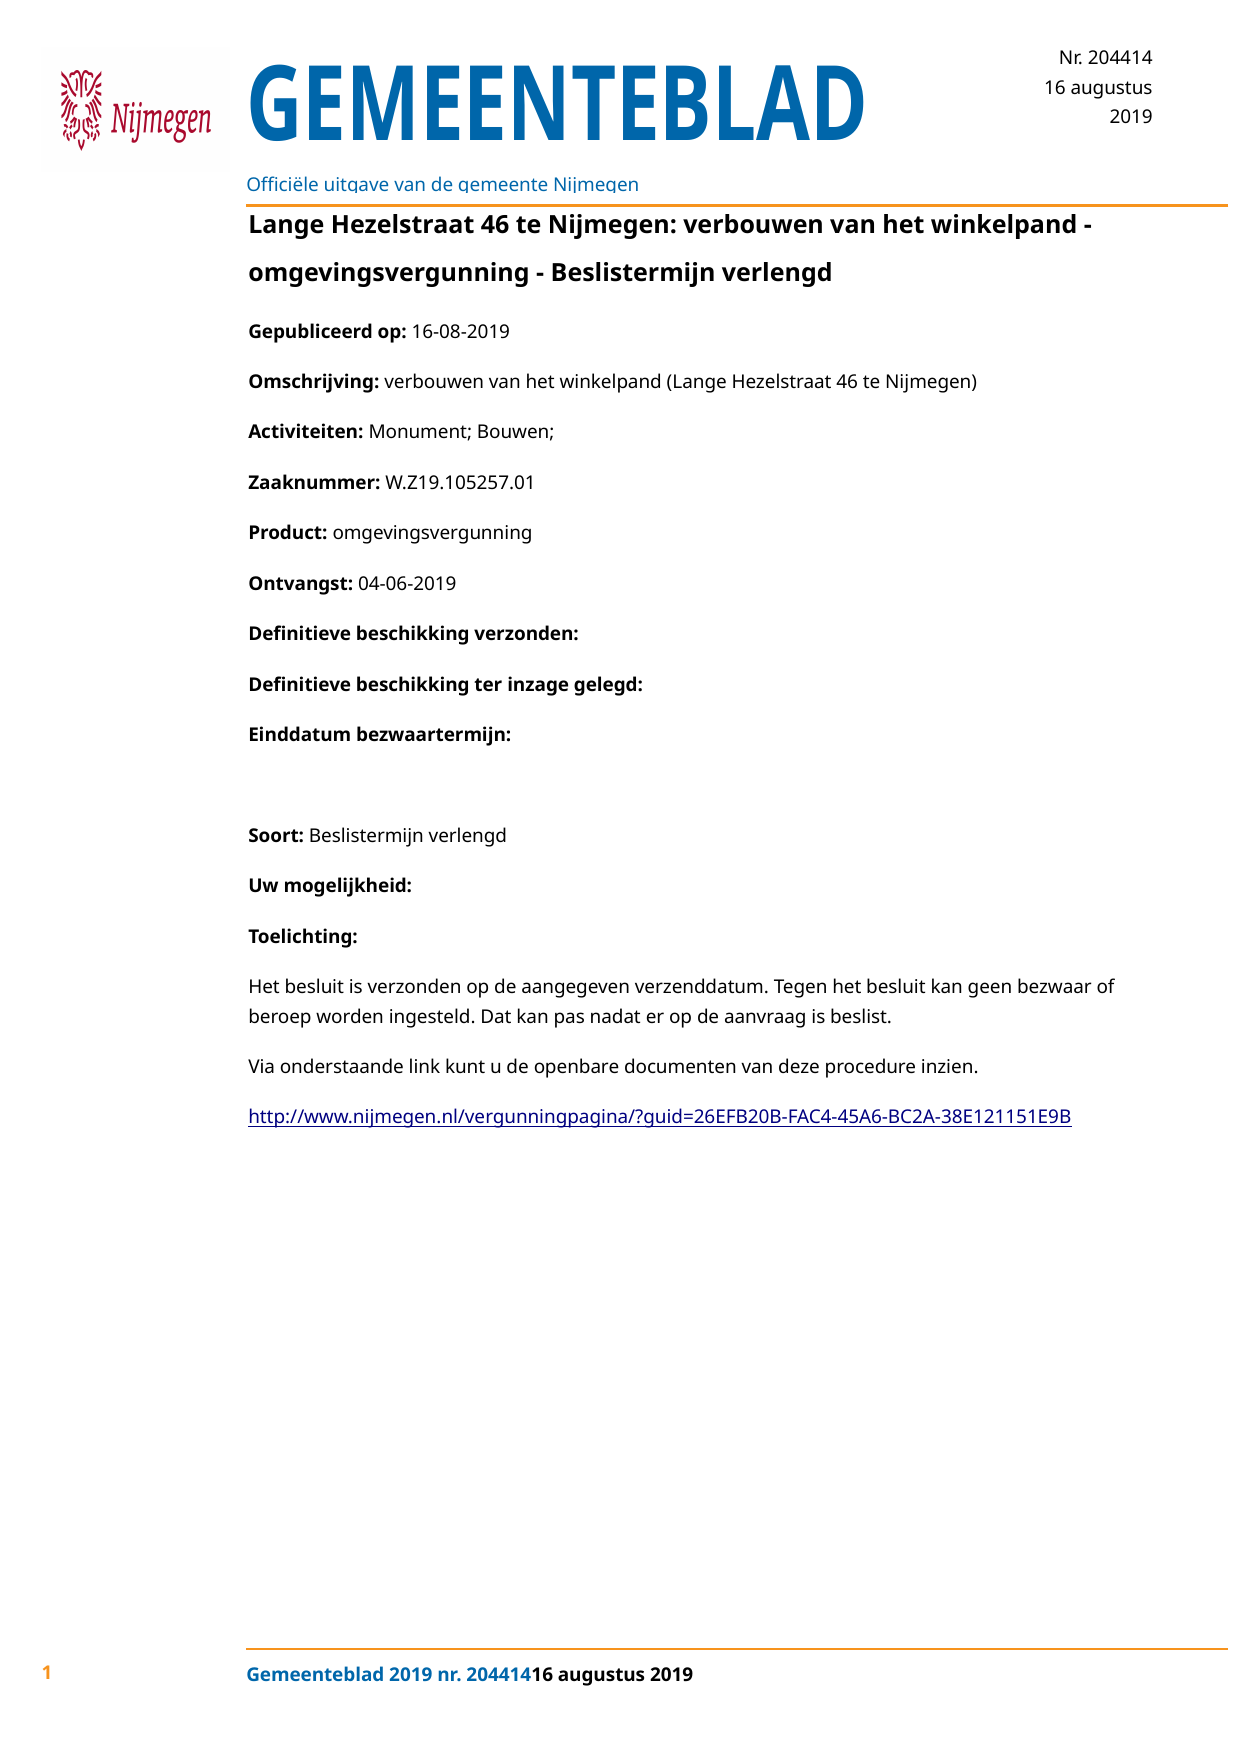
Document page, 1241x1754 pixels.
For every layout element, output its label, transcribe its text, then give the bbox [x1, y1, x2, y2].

text Ontvangst: 04-06-2019 [248, 570, 1152, 596]
picture [41, 47, 231, 172]
text Product: omgevingsvergunning [248, 519, 1152, 545]
text Einddatum bezwaartermijn: [248, 721, 1152, 747]
text Activiteiten: Monument; Bouwen; [248, 419, 1152, 444]
text Het besluit is verzonden op de aangegeven verzenddatum. Tegen het besluit kan geen bezwaar of beroep worden ingesteld. Dat kan pas nadat er op de aanvraag is beslist. [248, 973, 1152, 1029]
text http://www.nijmegen.nl/vergunningpagina/?guid=26EFB20B-FAC4-45A6-BC2A-38E121151E9B [248, 1104, 1152, 1129]
text Zaaknummer: W.Z19.105257.01 [248, 469, 1152, 495]
text Soort: Beslistermijn verlengd [248, 822, 1152, 848]
text Definitieve beschikking ter inzage gelegd: [248, 671, 1152, 697]
text Omschrijving: verbouwen van het winkelpand (Lange Hezelstraat 46 te Nijmegen) [248, 368, 1152, 394]
text Uw mogelijkheid: [248, 872, 1152, 898]
text Definitieve beschikking verzonden: [248, 620, 1152, 646]
text Toelichting: [248, 923, 1152, 949]
text Lange Hezelstraat 46 te Nijmegen: verbouwen van het winkelpand - omgevingsvergunning - Beslistermijn verlengd [248, 207, 1152, 288]
text Via onderstaande link kunt u de openbare documenten van deze procedure inzien. [248, 1053, 1152, 1079]
text Gepubliceerd op: 16-08-2019 [248, 318, 1152, 344]
